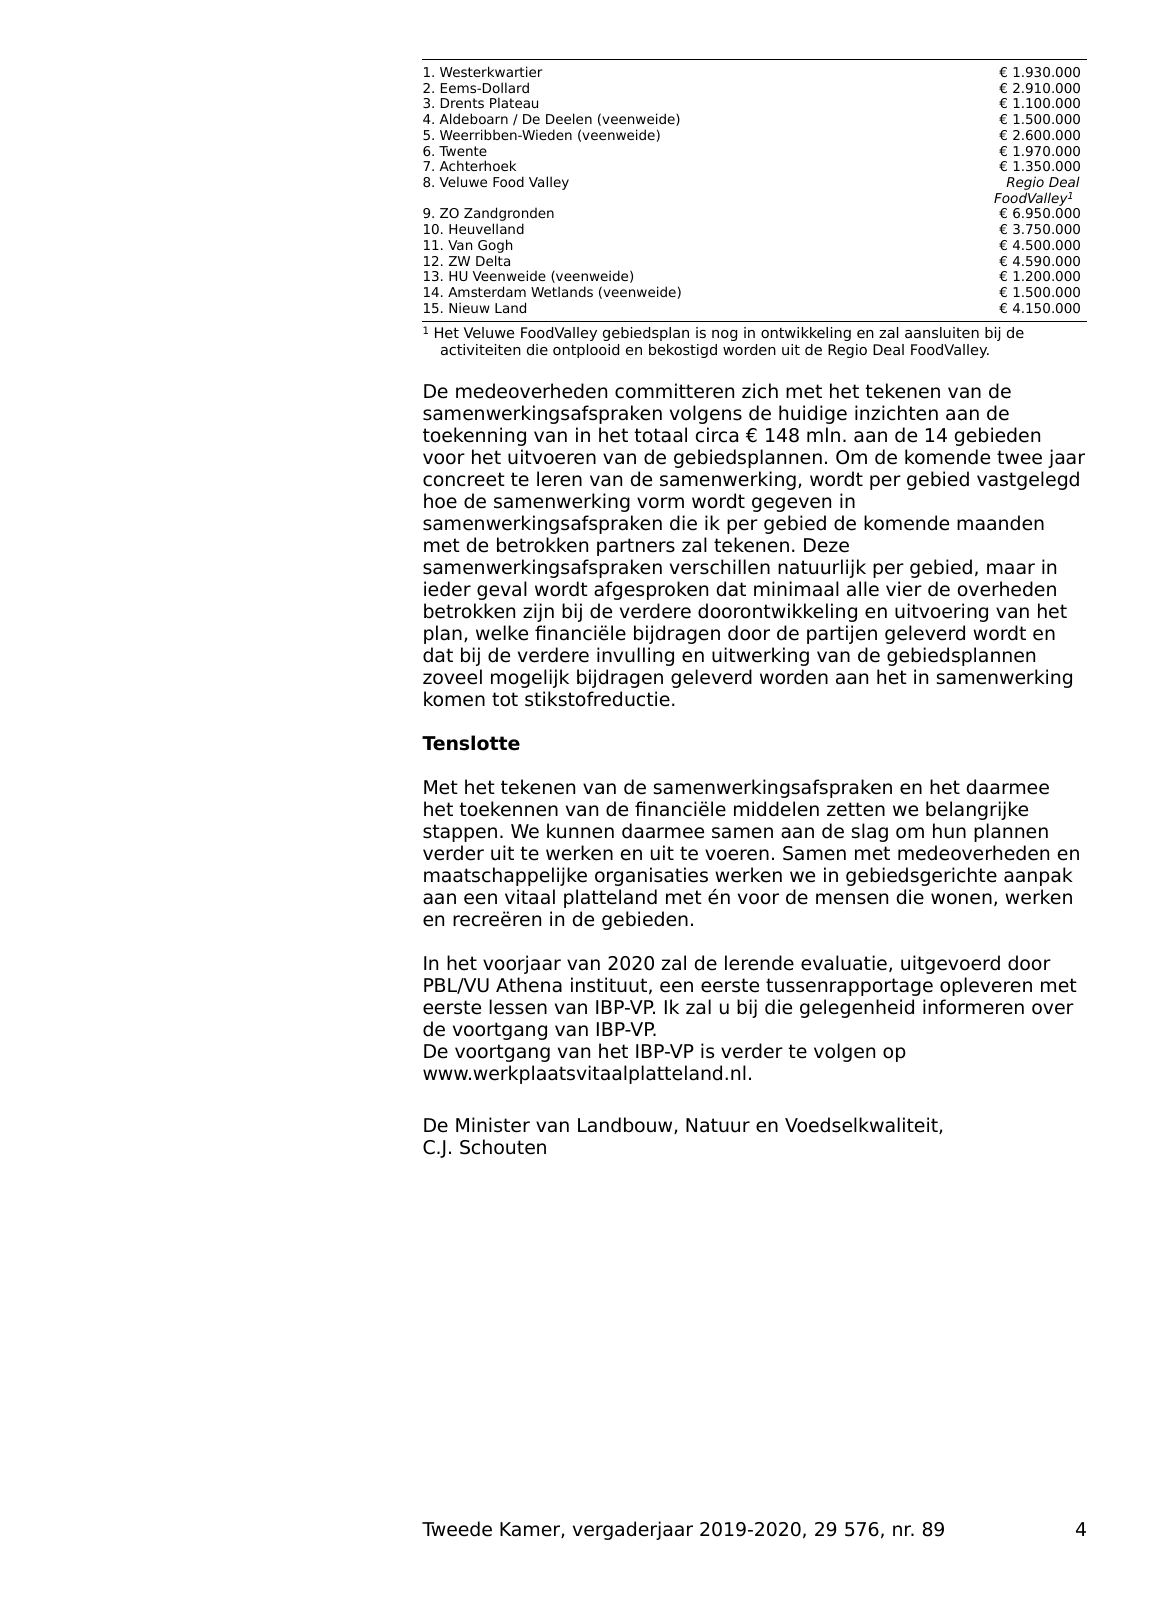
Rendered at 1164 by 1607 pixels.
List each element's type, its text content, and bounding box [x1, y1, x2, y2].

subtitle Tenslotte [422, 733, 1087, 755]
table_cell 8. Veluwe Food Valley [422, 175, 954, 206]
text De medeoverheden committeren zich met het tekenen van de samenwerkingsafspraken volgens de huidige inzichten aan de toekenning van in het totaal circa € 148 mln. aan de 14 gebieden voor het uitvoeren van de gebiedsplannen. Om de komende twee jaar concreet te leren van de samenwerking, wordt per gebied vastgelegd hoe de samenwerking vorm wordt gegeven in samenwerkingsafspraken die ik per gebied de komende maanden met de betrokken partners zal tekenen. Deze samenwerkingsafspraken verschillen natuurlijk per gebied, maar in ieder geval wordt afgesproken dat minimaal alle vier de overheden betrokken zijn bij de verdere doorontwikkeling en uitvoering van het plan, welke financiële bijdragen door de partijen geleverd wordt en dat bij de verdere invulling en uitwerking van de gebiedsplannen zoveel mogelijk bijdragen geleverd worden aan het in samenwerking komen tot stikstofreductie. [422, 381, 1087, 711]
table_cell € 1.970.000 [954, 144, 1087, 159]
table_cell € 1.200.000 [954, 269, 1087, 285]
table_cell € 3.750.000 [954, 222, 1087, 238]
table_cell 5. Weerribben-Wieden (veenweide) [422, 128, 954, 143]
table_cell 1 Het Veluwe FoodValley gebiedsplan is nog in ontwikkeling en zal aansluiten bij de activiteiten die ontplooid en bekostigd worden uit de Regio Deal FoodValley. [422, 322, 1087, 359]
table_cell 11. Van Gogh [422, 238, 954, 253]
table_cell 9. ZO Zandgronden [422, 206, 954, 222]
table_cell € 2.600.000 [954, 128, 1087, 143]
table_cell € 1.350.000 [954, 159, 1087, 175]
table_cell € 4.150.000 [954, 301, 1087, 321]
table_cell € 4.590.000 [954, 254, 1087, 269]
table_cell 12. ZW Delta [422, 254, 954, 269]
table_cell 3. Drents Plateau [422, 96, 954, 112]
text Met het tekenen van de samenwerkingsafspraken en het daarmee het toekennen van de financiële middelen zetten we belangrijke stappen. We kunnen daarmee samen aan de slag om hun plannen verder uit te werken en uit te voeren. Samen met medeoverheden en maatschappelijke organisaties werken we in gebiedsgerichte aanpak aan een vitaal platteland met én voor de mensen die wonen, werken en recreëren in de gebieden. [422, 777, 1087, 931]
table_cell 2. Eems-Dollard [422, 81, 954, 96]
table_cell 4. Aldeboarn / De Deelen (veenweide) [422, 112, 954, 128]
table_cell € 1.500.000 [954, 112, 1087, 128]
text De Minister van Landbouw, Natuur en Voedselkwaliteit, C.J. Schouten [422, 1115, 1087, 1159]
table_cell € 1.100.000 [954, 96, 1087, 112]
table_header € 1.930.000 [954, 60, 1087, 81]
table_cell € 4.500.000 [954, 238, 1087, 253]
table_cell 15. Nieuw Land [422, 301, 954, 321]
table_header 1. Westerkwartier [422, 60, 954, 81]
table_cell Regio Deal FoodValley1 [954, 175, 1087, 206]
table_cell € 1.500.000 [954, 285, 1087, 301]
table_cell 6. Twente [422, 144, 954, 159]
text De voortgang van het IBP-VP is verder te volgen op www.werkplaatsvitaalplatteland.nl. [422, 1041, 1087, 1085]
table_cell € 2.910.000 [954, 81, 1087, 96]
table_cell 7. Achterhoek [422, 159, 954, 175]
table_cell 13. HU Veenweide (veenweide) [422, 269, 954, 285]
text In het voorjaar van 2020 zal de lerende evaluatie, uitgevoerd door PBL/VU Athena instituut, een eerste tussenrapportage opleveren met eerste lessen van IBP-VP. Ik zal u bij die gelegenheid informeren over de voortgang van IBP-VP. [422, 953, 1087, 1041]
table_cell 14. Amsterdam Wetlands (veenweide) [422, 285, 954, 301]
table_cell 10. Heuvelland [422, 222, 954, 238]
table_cell € 6.950.000 [954, 206, 1087, 222]
